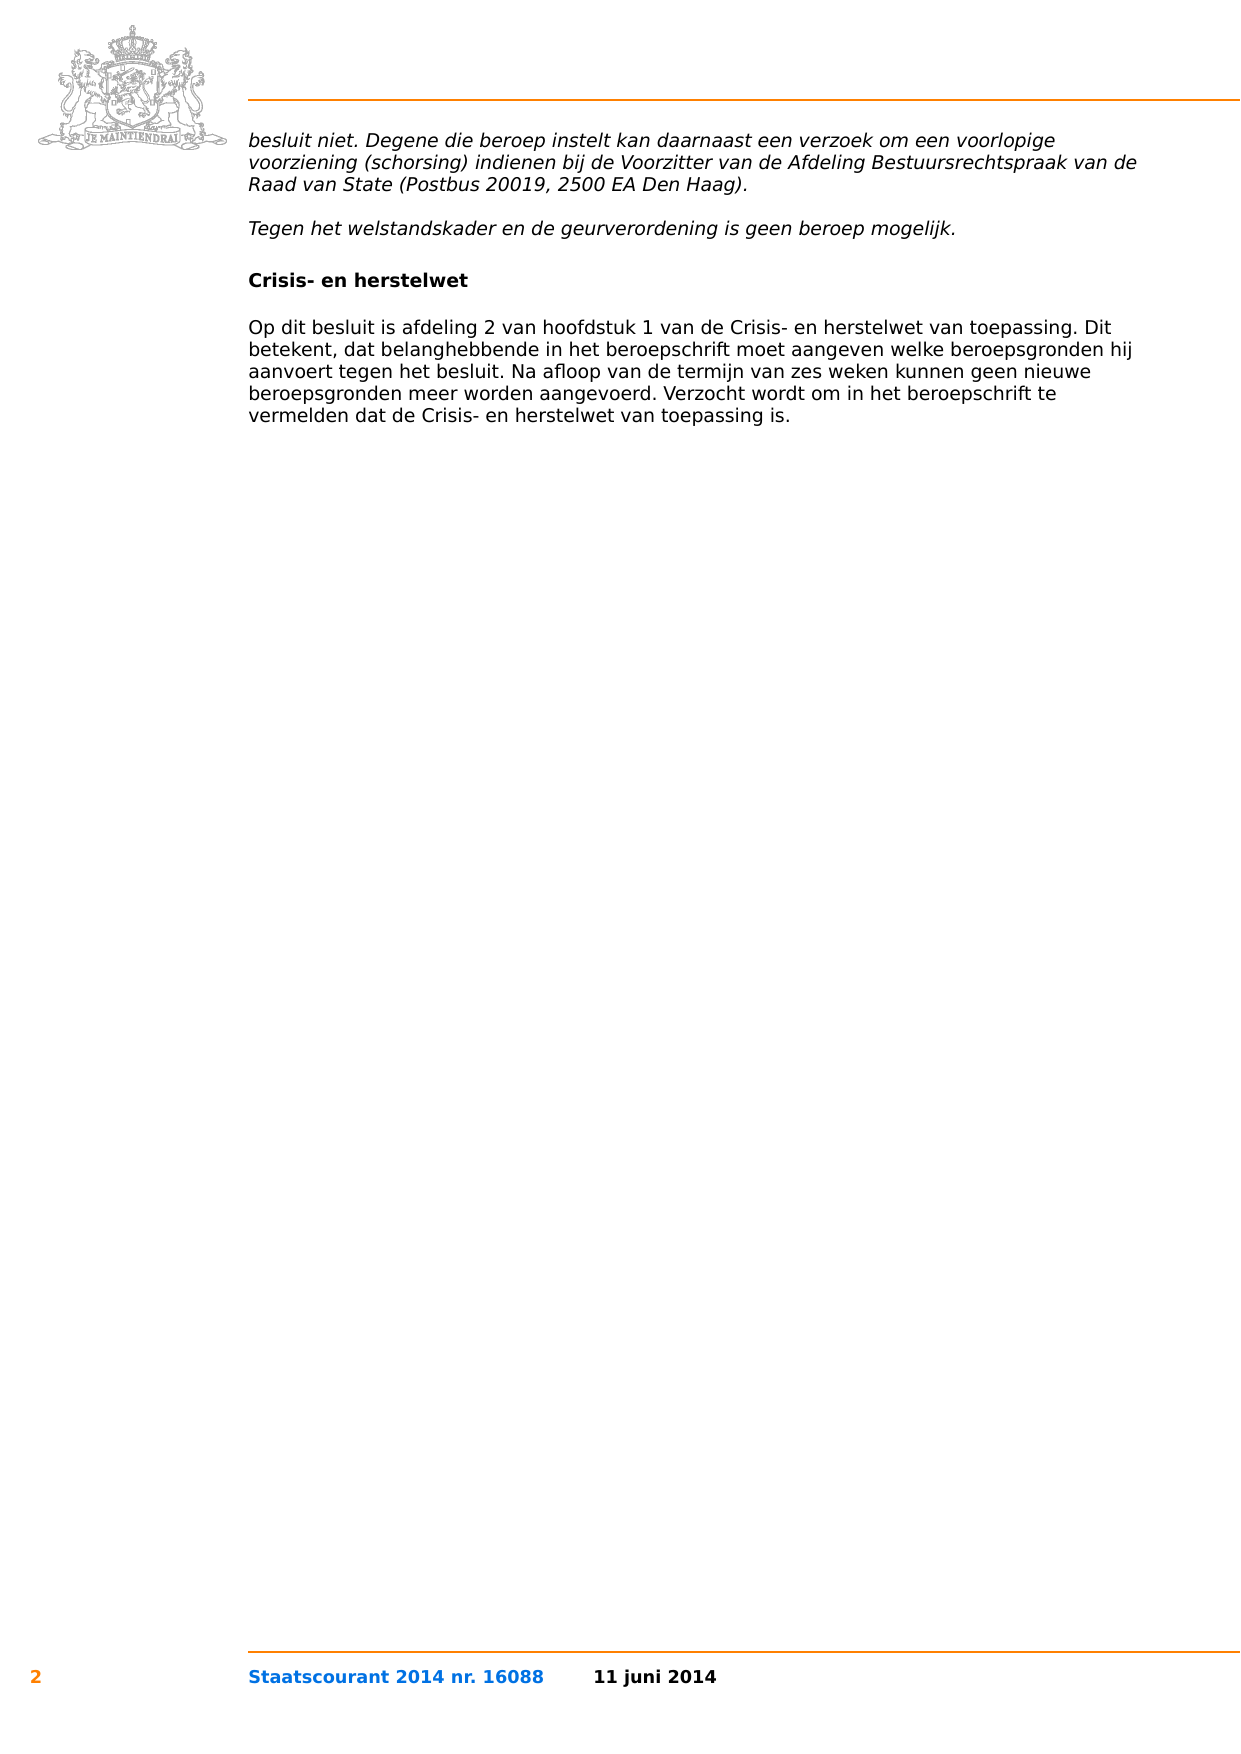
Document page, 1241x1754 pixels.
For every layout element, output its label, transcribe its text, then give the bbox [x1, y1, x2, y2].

subtitle Crisis- en herstelwet [248, 270, 1163, 292]
text Op dit besluit is afdeling 2 van hoofdstuk 1 van de Crisis- en herstelwet van toepassing. Dit betekent, dat belanghebbende in het beroepschrift moet aangeven welke beroepsgronden hij aanvoert tegen het besluit. Na afloop van de termijn van zes weken kunnen geen nieuwe beroepsgronden meer worden aangevoerd. Verzocht wordt om in het beroepschrift te vermelden dat de Crisis- en herstelwet van toepassing is. [248, 317, 1163, 427]
text besluit niet. Degene die beroep instelt kan daarnaast een verzoek om een voorlopige voorziening (schorsing) indienen bij de Voorzitter van de Afdeling Bestuursrechtspraak van de Raad van State (Postbus 20019, 2500 EA Den Haag). [248, 130, 1163, 196]
text Tegen het welstandskader en de geurverordening is geen beroep mogelijk. [248, 218, 1163, 240]
picture [38, 25, 227, 150]
